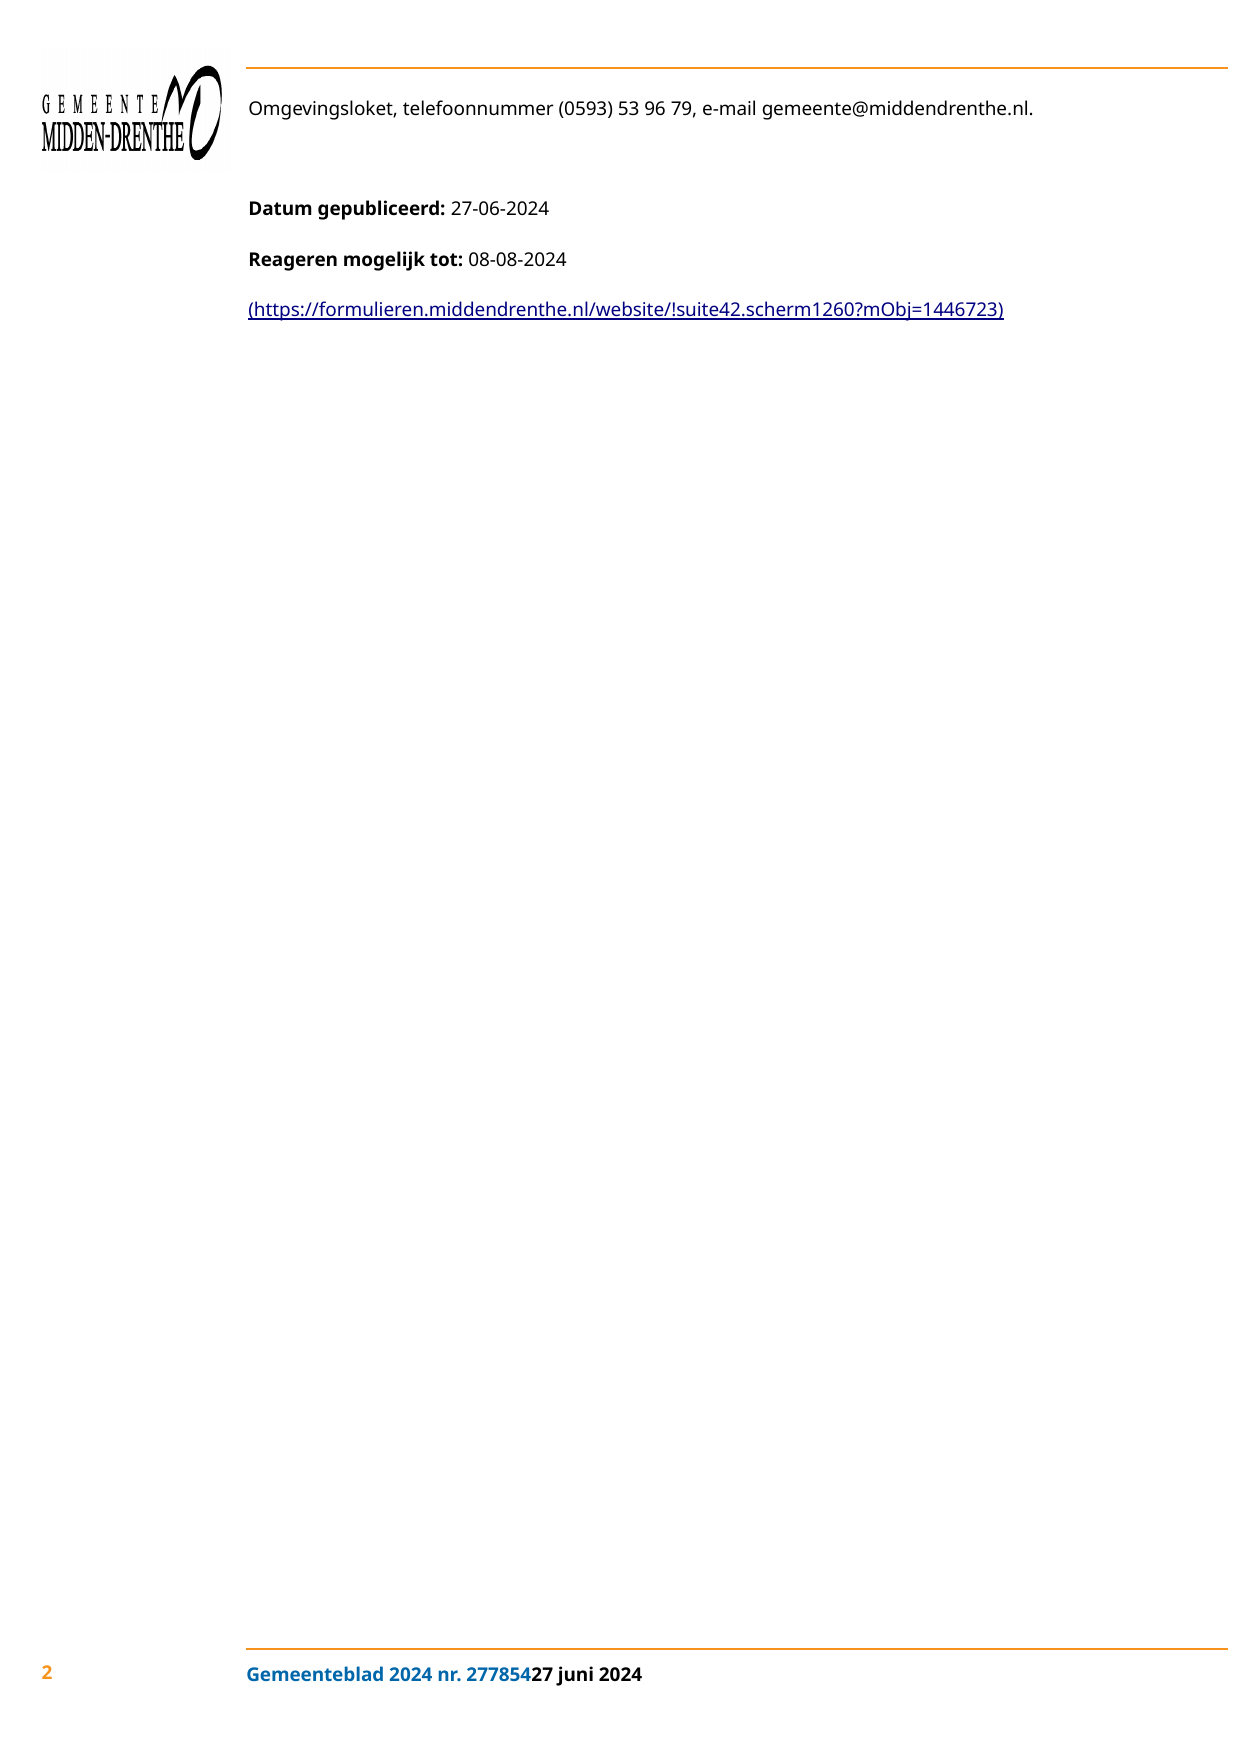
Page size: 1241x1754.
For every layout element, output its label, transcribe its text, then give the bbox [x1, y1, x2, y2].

text Omgevingsloket, telefoonnummer (0593) 53 96 79, e-mail gemeente@middendrenthe.nl. [248, 95, 1152, 121]
picture [41, 47, 231, 172]
text Reageren mogelijk tot: 08-08-2024 [248, 246, 1152, 272]
text Datum gepubliceerd: 27-06-2024 [248, 196, 1152, 221]
text (https://formulieren.middendrenthe.nl/website/!suite42.scherm1260?mObj=1446723) [248, 296, 1152, 322]
